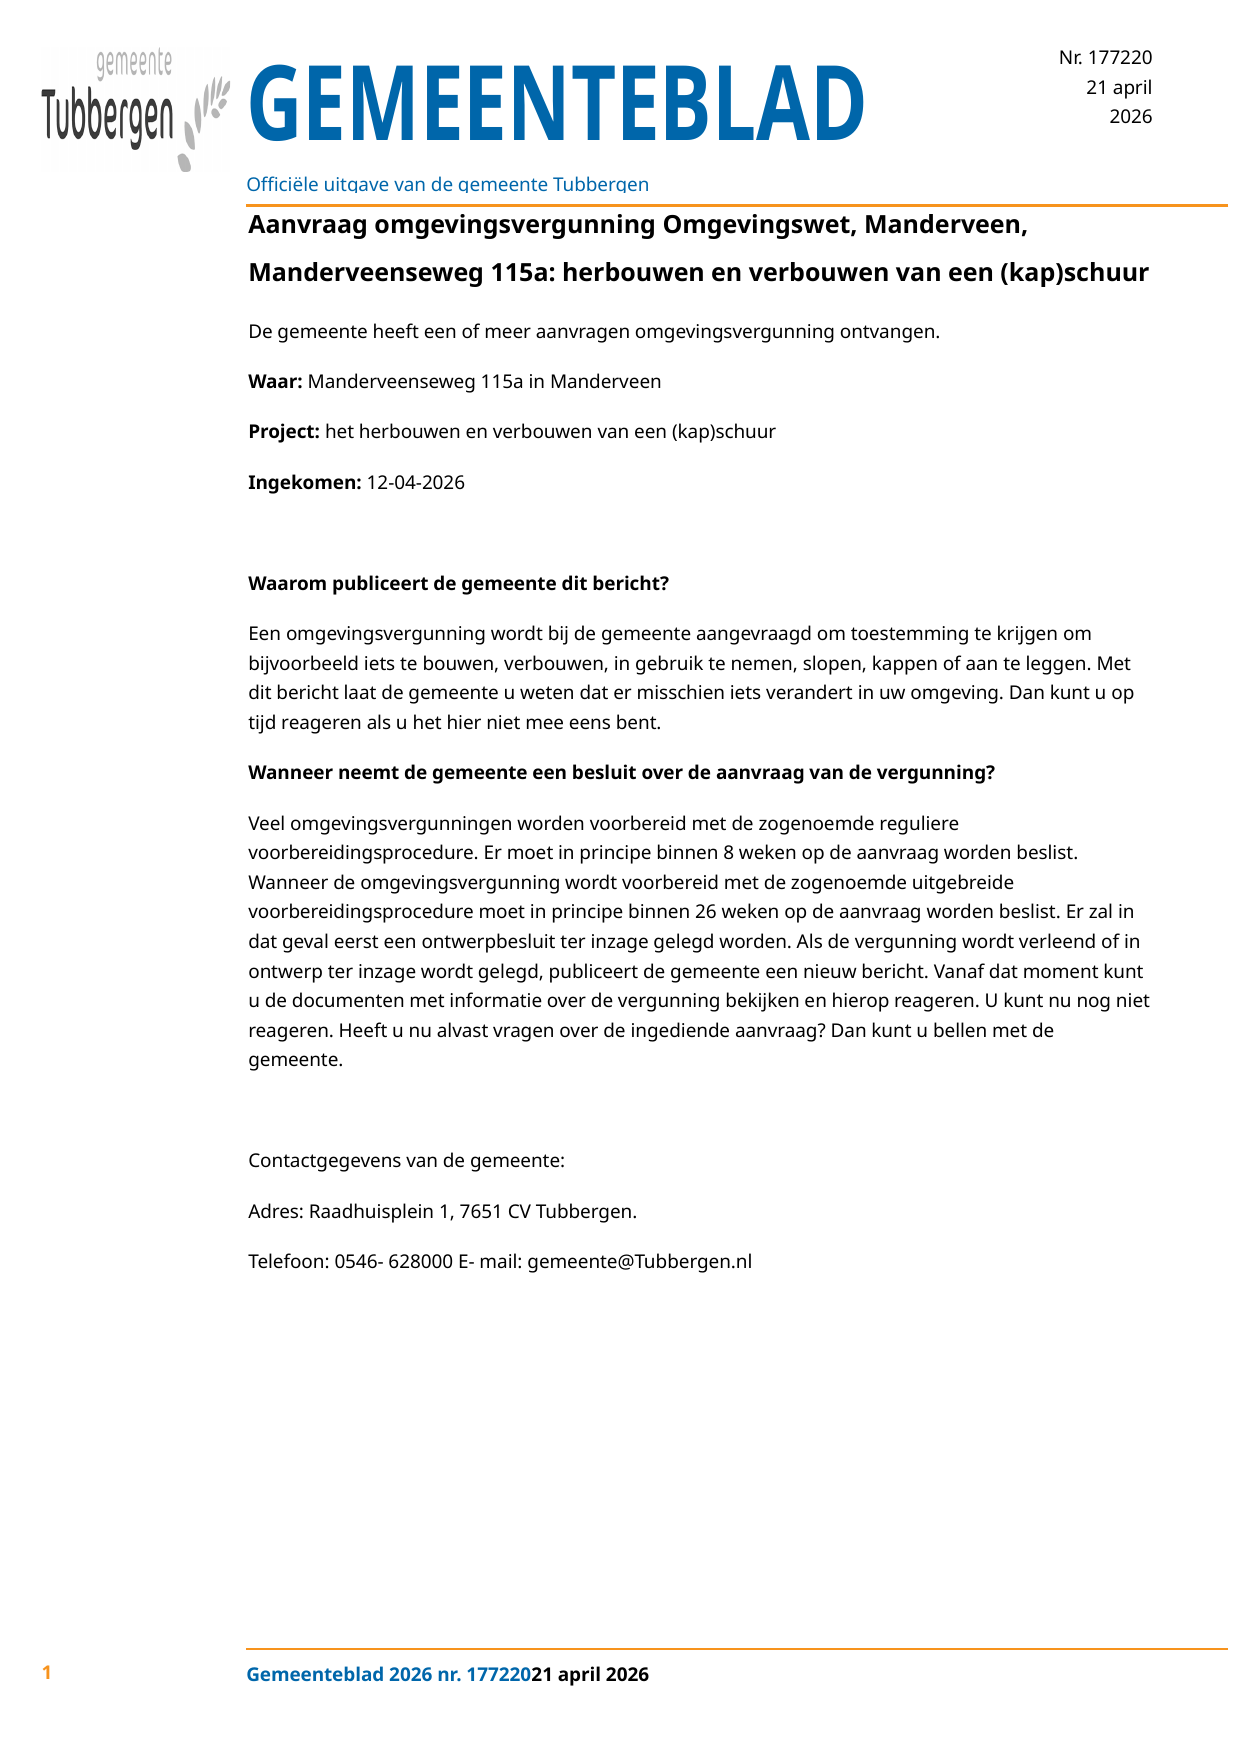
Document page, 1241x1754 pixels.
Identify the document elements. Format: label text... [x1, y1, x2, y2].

text Veel omgevingsvergunningen worden voorbereid met de zogenoemde reguliere voorbereidingsprocedure. Er moet in principe binnen 8 weken op de aanvraag worden beslist. Wanneer de omgevingsvergunning wordt voorbereid met de zogenoemde uitgebreide voorbereidingsprocedure moet in principe binnen 26 weken op de aanvraag worden beslist. Er zal in dat geval eerst een ontwerpbesluit ter inzage gelegd worden. Als de vergunning wordt verleend of in ontwerp ter inzage wordt gelegd, publiceert de gemeente een nieuw bericht. Vanaf dat moment kunt u de documenten met informatie over de vergunning bekijken en hierop reageren. U kunt nu nog niet reageren. Heeft u nu alvast vragen over de ingediende aanvraag? Dan kunt u bellen met de gemeente. [248, 810, 1152, 1072]
text Wanneer neemt de gemeente een besluit over de aanvraag van de vergunning? [248, 759, 1152, 785]
text Waarom publiceert de gemeente dit bericht? [248, 570, 1152, 596]
text Een omgevingsvergunning wordt bij de gemeente aangevraagd om toestemming te krijgen om bijvoorbeeld iets te bouwen, verbouwen, in gebruik te nemen, slopen, kappen of aan te leggen. Met dit bericht laat de gemeente u weten dat er misschien iets verandert in uw omgeving. Dan kunt u op tijd reageren als u het hier niet mee eens bent. [248, 620, 1152, 735]
picture [41, 47, 231, 172]
text Project: het herbouwen en verbouwen van een (kap)schuur [248, 419, 1152, 444]
text Waar: Manderveenseweg 115a in Manderveen [248, 368, 1152, 394]
text Aanvraag omgevingsvergunning Omgevingswet, Manderveen, Manderveenseweg 115a: herbouwen en verbouwen van een (kap)schuur [248, 207, 1152, 288]
text Contactgegevens van de gemeente: [248, 1147, 1152, 1173]
text De gemeente heeft een of meer aanvragen omgevingsvergunning ontvangen. [248, 318, 1152, 344]
text Telefoon: 0546- 628000 E- mail: gemeente@Tubbergen.nl [248, 1248, 1152, 1274]
text Ingekomen: 12-04-2026 [248, 469, 1152, 495]
text Adres: Raadhuisplein 1, 7651 CV Tubbergen. [248, 1198, 1152, 1224]
